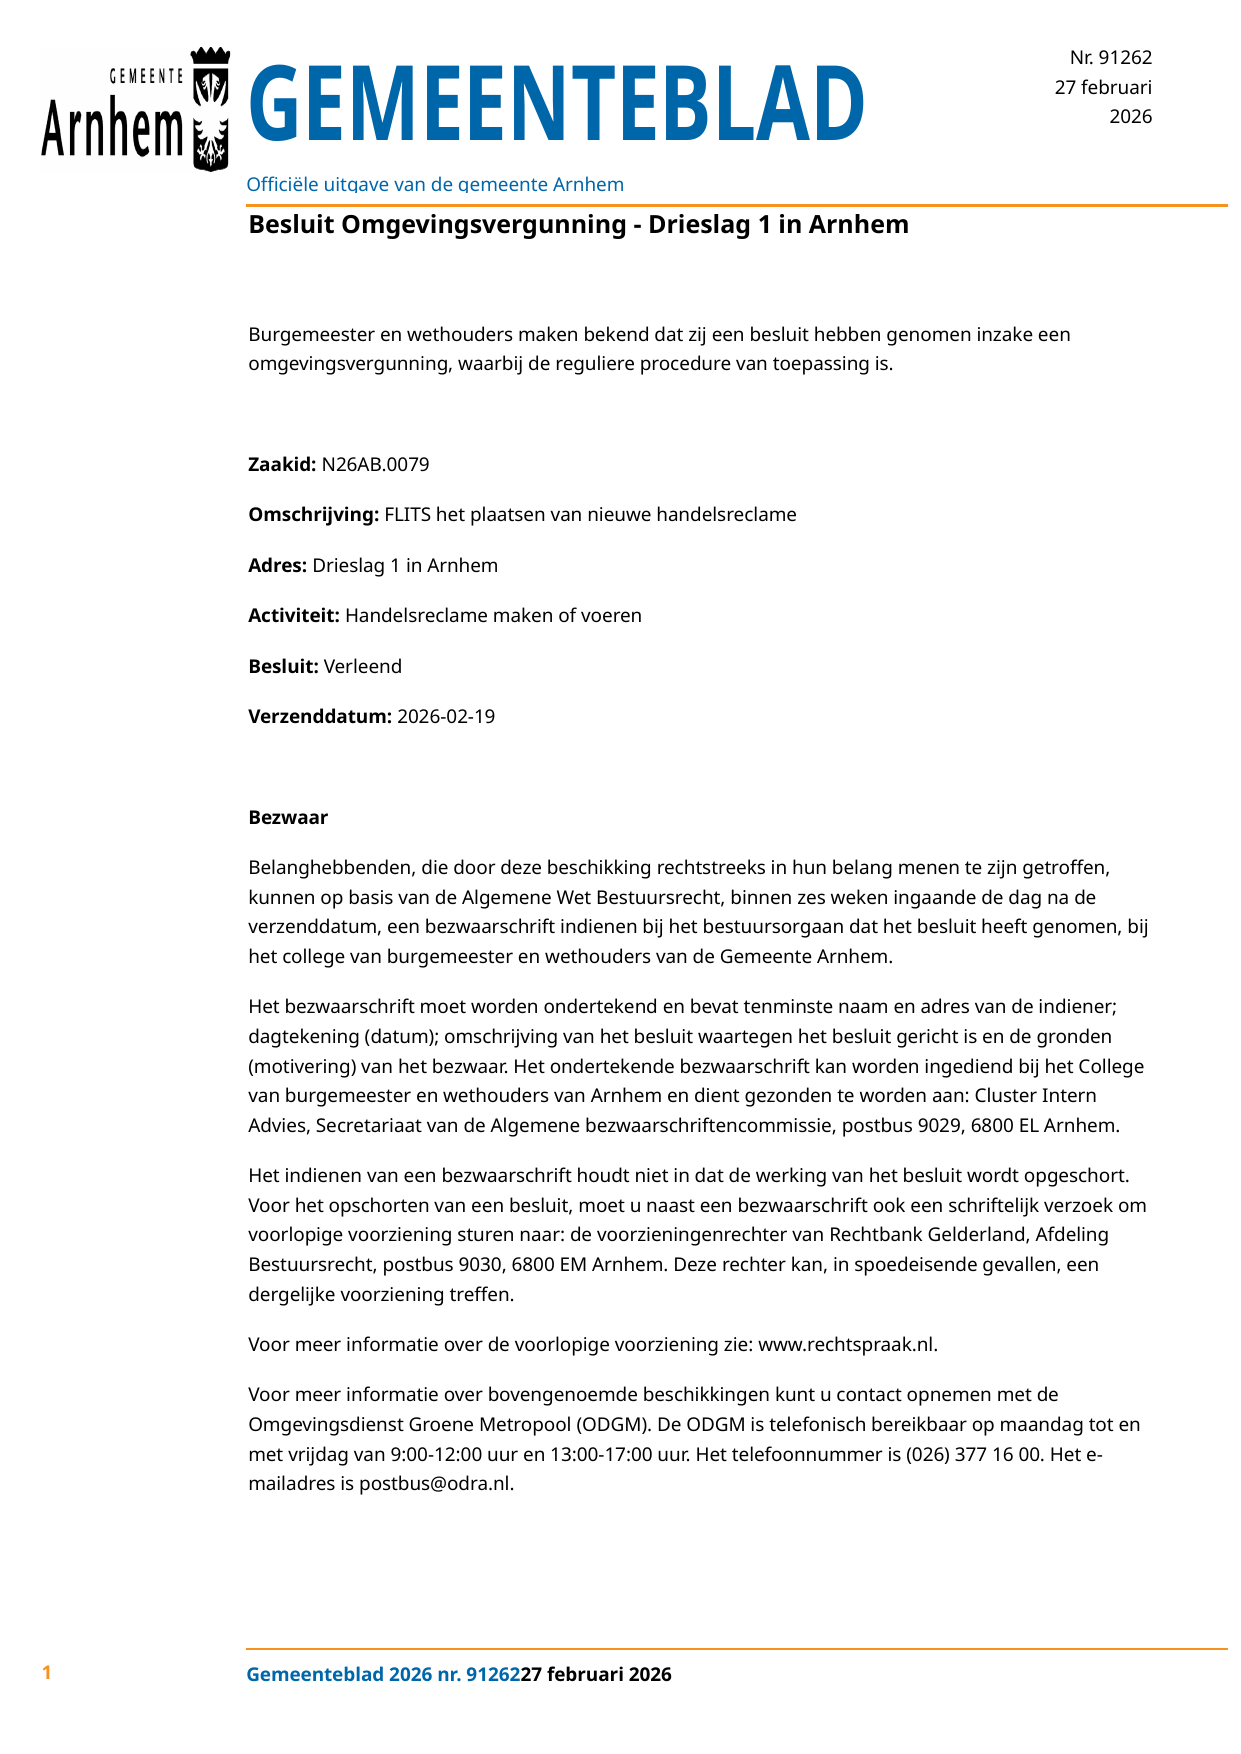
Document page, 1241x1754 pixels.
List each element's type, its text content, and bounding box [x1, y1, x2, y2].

text Zaakid: N26AB.0079 [248, 451, 1152, 477]
text Bezwaar [248, 804, 1152, 830]
text Belanghebbenden, die door deze beschikking rechtstreeks in hun belang menen te zijn getroffen, kunnen op basis van de Algemene Wet Bestuursrecht, binnen zes weken ingaande de dag na de verzenddatum, een bezwaarschrift indienen bij het bestuursorgaan dat het besluit heeft genomen, bij het college van burgemeester en wethouders van de Gemeente Arnhem. [248, 854, 1152, 969]
text Burgemeester en wethouders maken bekend dat zij een besluit hebben genomen inzake een omgevingsvergunning, waarbij de reguliere procedure van toepassing is. [248, 321, 1152, 376]
text Het indienen van een bezwaarschrift houdt niet in dat de werking van het besluit wordt opgeschort. Voor het opschorten van een besluit, moet u naast een bezwaarschrift ook een schriftelijk verzoek om voorlopige voorziening sturen naar: de voorzieningenrechter van Rechtbank Gelderland, Afdeling Bestuursrecht, postbus 9030, 6800 EM Arnhem. Deze rechter kan, in spoedeisende gevallen, een dergelijke voorziening treffen. [248, 1162, 1152, 1306]
text Voor meer informatie over de voorlopige voorziening zie: www.rechtspraak.nl. [248, 1331, 1152, 1357]
text Adres: Drieslag 1 in Arnhem [248, 552, 1152, 578]
text Het bezwaarschrift moet worden ondertekend en bevat tenminste naam en adres van de indiener; dagtekening (datum); omschrijving van het besluit waartegen het besluit gericht is en de gronden (motivering) van het bezwaar. Het ondertekende bezwaarschrift kan worden ingediend bij het College van burgemeester en wethouders van Arnhem en dient gezonden te worden aan: Cluster Intern Advies, Secretariaat van de Algemene bezwaarschriftencommissie, postbus 9029, 6800 EL Arnhem. [248, 994, 1152, 1138]
text Besluit: Verleend [248, 653, 1152, 678]
text Voor meer informatie over bovengenoemde beschikkingen kunt u contact opnemen met de Omgevingsdienst Groene Metropool (ODGM). De ODGM is telefonisch bereikbaar op maandag tot en met vrijdag van 9:00-12:00 uur en 13:00-17:00 uur. Het telefoonnummer is (026) 377 16 00. Het e-mailadres is postbus@odra.nl. [248, 1382, 1152, 1496]
text Activiteit: Handelsreclame maken of voeren [248, 602, 1152, 628]
picture [41, 47, 231, 172]
text Verzenddatum: 2026-02-19 [248, 703, 1152, 729]
text Besluit Omgevingsvergunning - Drieslag 1 in Arnhem [248, 207, 1152, 241]
text Omschrijving: FLITS het plaatsen van nieuwe handelsreclame [248, 502, 1152, 527]
